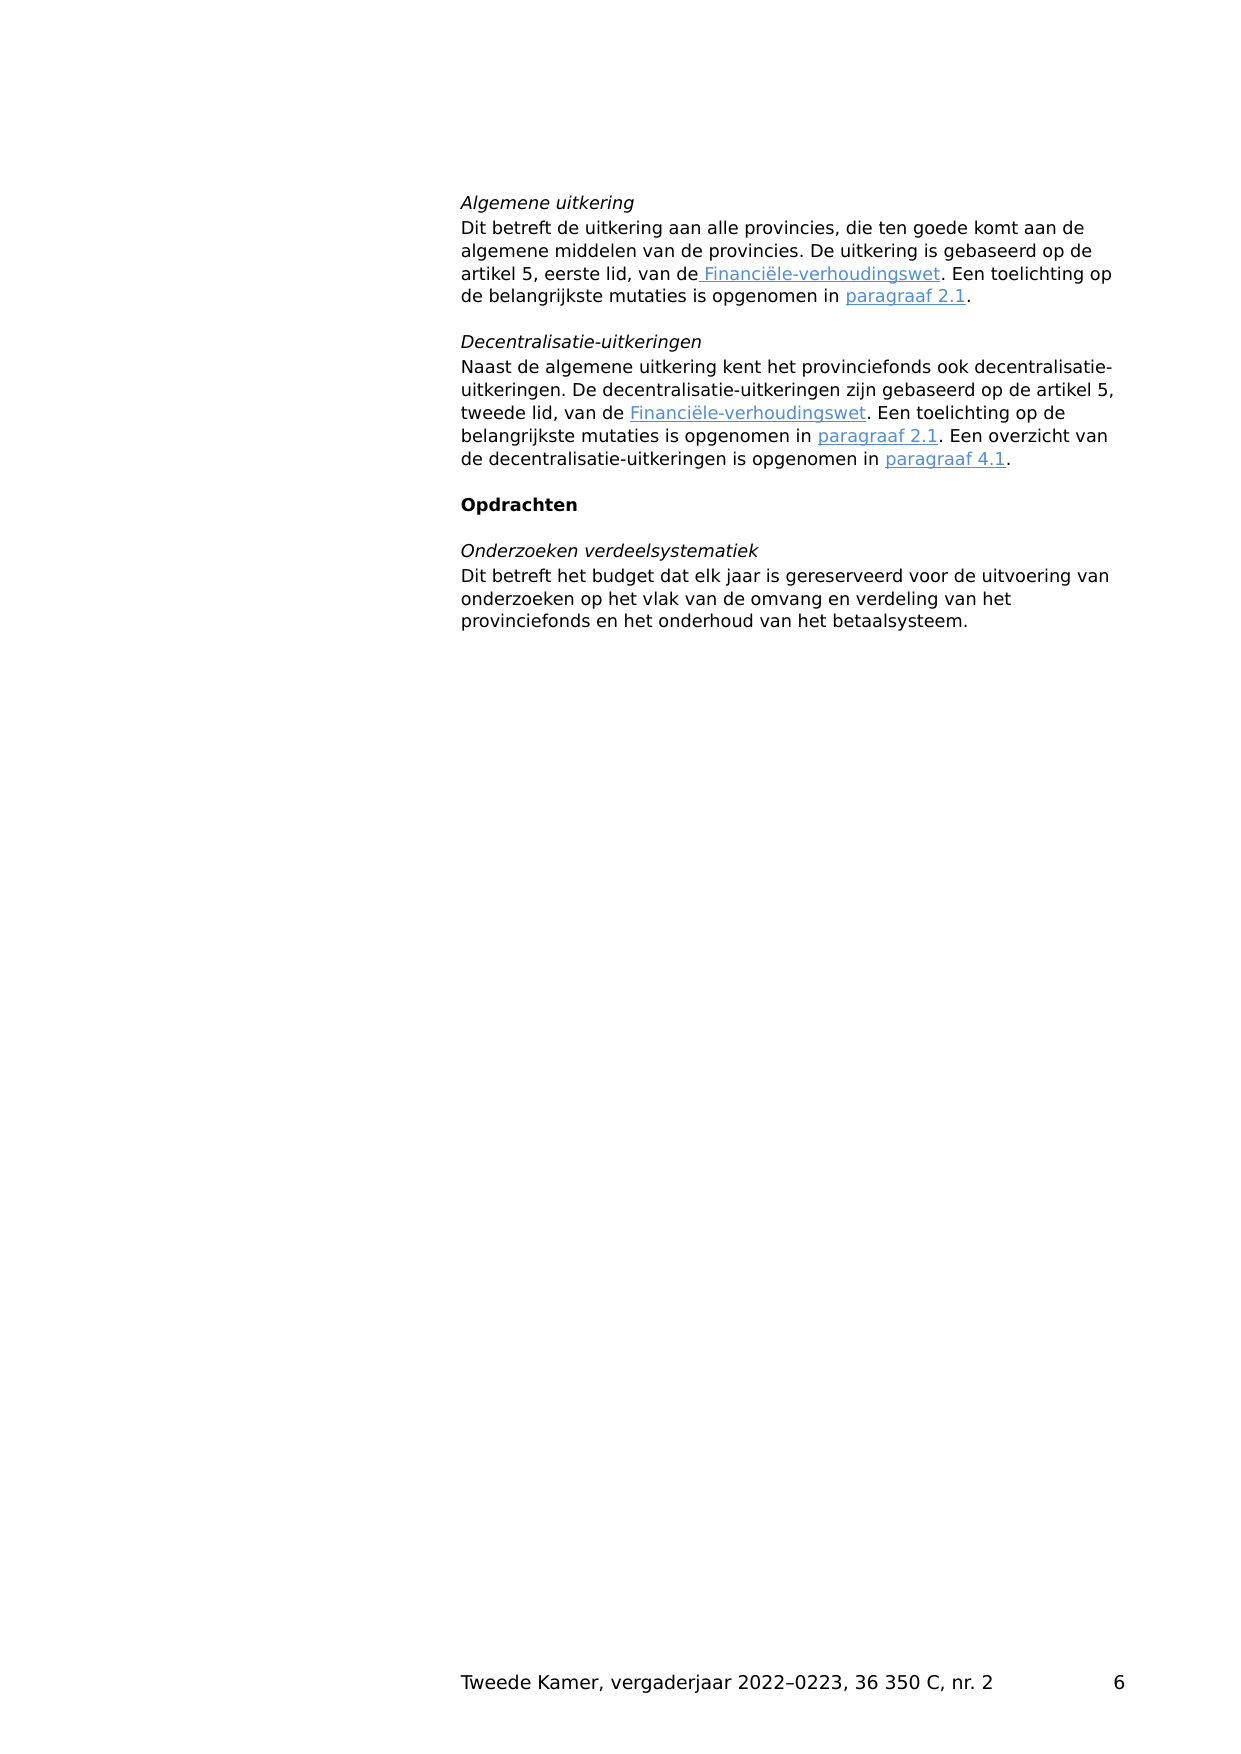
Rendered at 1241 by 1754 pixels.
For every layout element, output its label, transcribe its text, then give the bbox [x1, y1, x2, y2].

text Decentralisatie-uitkeringen [461, 330, 1125, 353]
text Algemene uitkering [461, 191, 1125, 214]
text Dit betreft de uitkering aan alle provincies, die ten goede komt aan de algemene middelen van de provincies. De uitkering is gebaseerd op de artikel 5, eerste lid, van de Financiële-verhoudingswet. Een toelichting op de belangrijkste mutaties is opgenomen in paragraaf 2.1. [461, 216, 1125, 307]
text Onderzoeken verdeelsystematiek [461, 539, 1125, 562]
text Naast de algemene uitkering kent het provinciefonds ook decentralisatie-uitkeringen. De decentralisatie-uitkeringen zijn gebaseerd op de artikel 5, tweede lid, van de Financiële-verhoudingswet. Een toelichting op de belangrijkste mutaties is opgenomen in paragraaf 2.1. Een overzicht van de decentralisatie-uitkeringen is opgenomen in paragraaf 4.1. [461, 355, 1125, 470]
text Opdrachten [461, 493, 1125, 516]
text Dit betreft het budget dat elk jaar is gereserveerd voor de uitvoering van onderzoeken op het vlak van de omvang en verdeling van het provinciefonds en het onderhoud van het betaalsysteem. [461, 564, 1125, 632]
